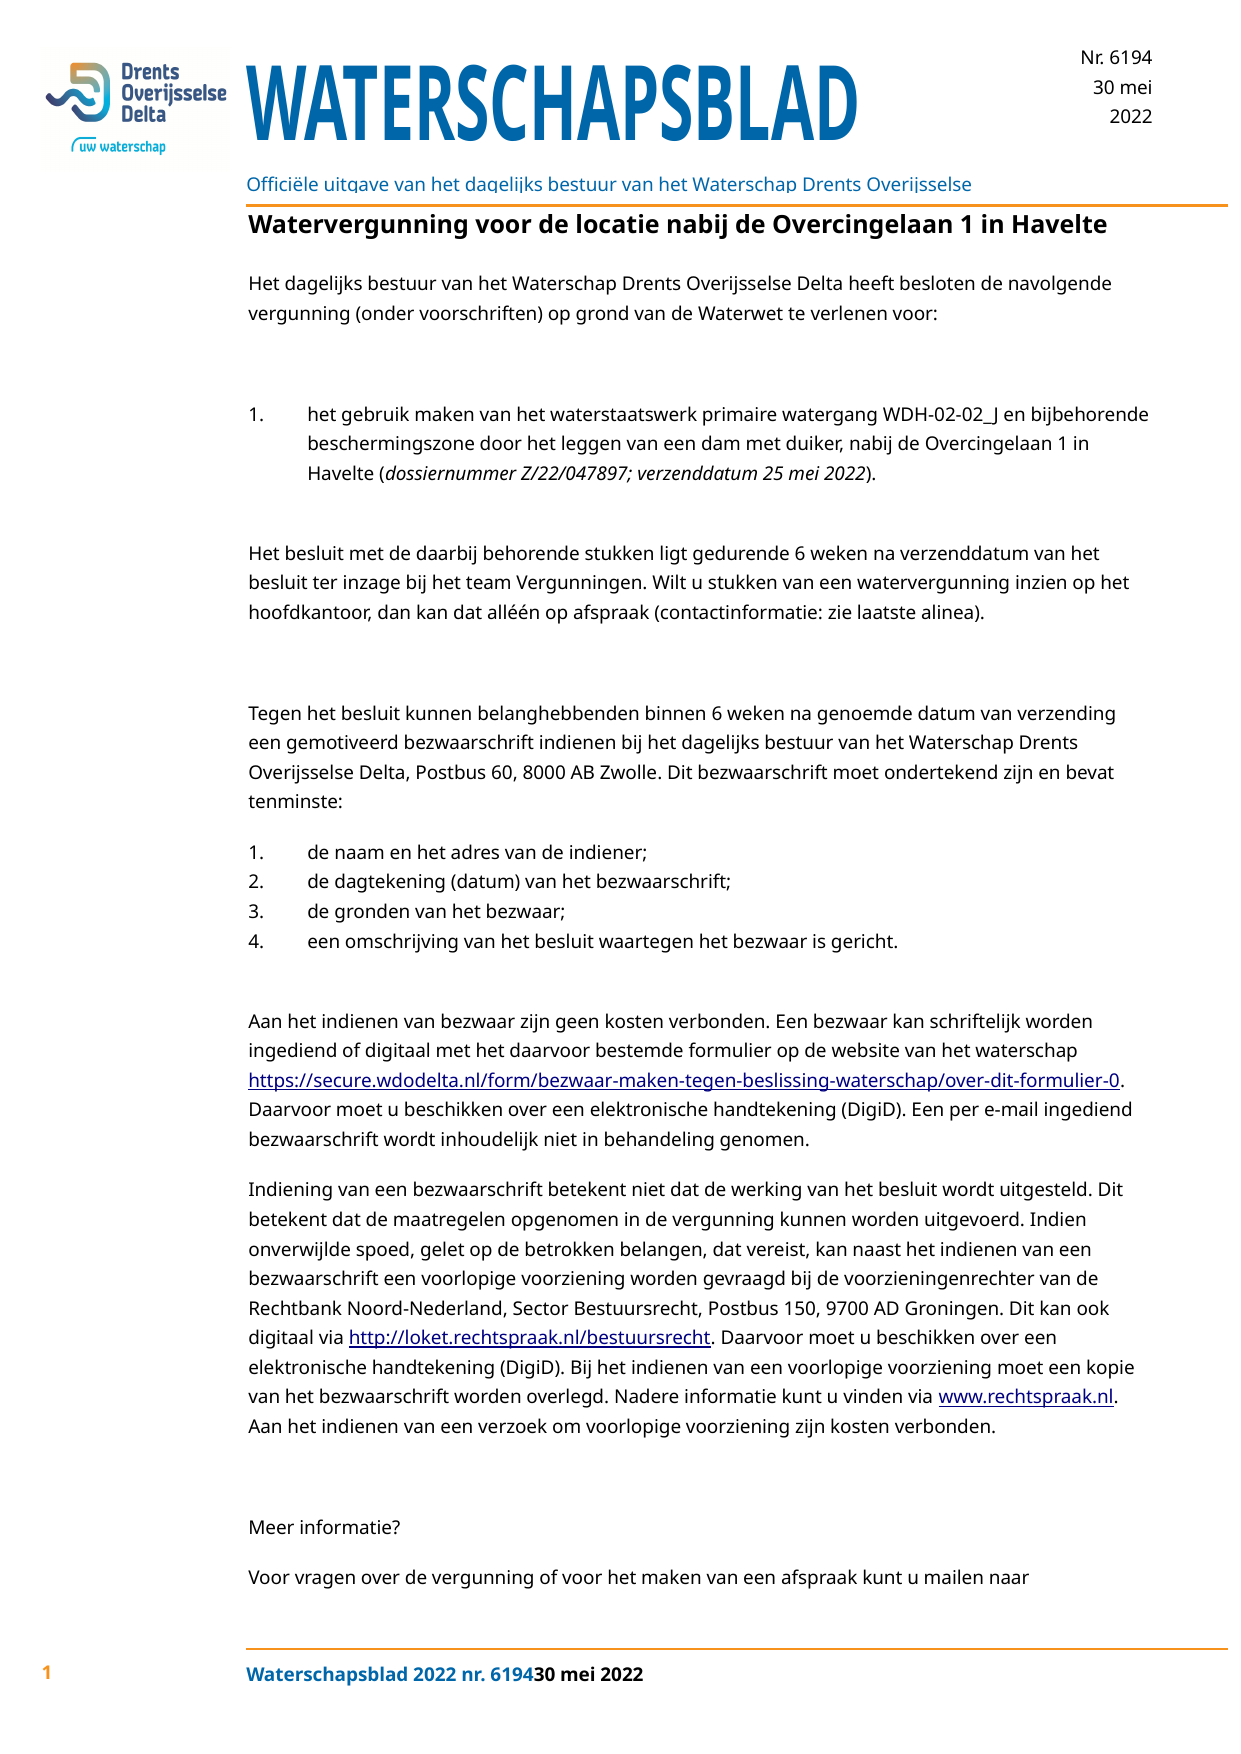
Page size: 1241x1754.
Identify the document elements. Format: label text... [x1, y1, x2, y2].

text Indiening van een bezwaarschrift betekent niet dat de werking van het besluit wordt uitgesteld. Dit betekent dat de maatregelen opgenomen in de vergunning kunnen worden uitgevoerd. Indien onverwijlde spoed, gelet op de betrokken belangen, dat vereist, kan naast het indienen van een bezwaarschrift een voorlopige voorziening worden gevraagd bij de voorzieningenrechter van de Rechtbank Noord-Nederland, Sector Bestuursrecht, Postbus 150, 9700 AD Groningen. Dit kan ook digitaal via http://loket.rechtspraak.nl/bestuursrecht. Daarvoor moet u beschikken over een elektronische handtekening (DigiD). Bij het indienen van een voorlopige voorziening moet een kopie van het bezwaarschrift worden overlegd. Nadere informatie kunt u vinden via www.rechtspraak.nl. Aan het indienen van een verzoek om voorlopige voorziening zijn kosten verbonden. [248, 1177, 1152, 1439]
list de dagtekening (datum) van het bezwaarschrift; [248, 869, 1152, 894]
list een omschrijving van het besluit waartegen het bezwaar is gericht. [248, 928, 1152, 953]
text Aan het indienen van bezwaar zijn geen kosten verbonden. Een bezwaar kan schriftelijk worden ingediend of digitaal met het daarvoor bestemde formulier op de website van het waterschap https://secure.wdodelta.nl/form/bezwaar-maken-tegen-beslissing-waterschap/over-dit-formulier-0. Daarvoor moet u beschikken over een elektronische handtekening (DigiD). Een per e-mail ingediend bezwaarschrift wordt inhoudelijk niet in behandeling genomen. [248, 1008, 1152, 1152]
text Het besluit met de daarbij behorende stukken ligt gedurende 6 weken na verzenddatum van het besluit ter inzage bij het team Vergunningen. Wilt u stukken van een watervergunning inzien op het hoofdkantoor, dan kan dat alléén op afspraak (contactinformatie: zie laatste alinea). [248, 540, 1152, 625]
list de gronden van het bezwaar; [248, 898, 1152, 924]
list de naam en het adres van de indiener; [248, 839, 1152, 865]
text Tegen het besluit kunnen belanghebbenden binnen 6 weken na genoemde datum van verzending een gemotiveerd bezwaarschrift indienen bij het dagelijks bestuur van het Waterschap Drents Overijsselse Delta, Postbus 60, 8000 AB Zwolle. Dit bezwaarschrift moet ondertekend zijn en bevat tenminste: [248, 700, 1152, 814]
text Voor vragen over de vergunning of voor het maken van een afspraak kunt u mailen naar [248, 1564, 1152, 1590]
text Meer informatie? [248, 1514, 1152, 1540]
text Watervergunning voor de locatie nabij de Overcingelaan 1 in Havelte [248, 207, 1152, 241]
list het gebruik maken van het waterstaatswerk primaire watergang WDH-02-02_J en bijbehorende beschermingszone door het leggen van een dam met duiker, nabij de Overcingelaan 1 in Havelte (dossiernummer Z/22/047897; verzenddatum 25 mei 2022). [248, 401, 1152, 486]
picture [41, 47, 231, 172]
text Het dagelijks bestuur van het Waterschap Drents Overijsselse Delta heeft besloten de navolgende vergunning (onder voorschriften) op grond van de Waterwet te verlenen voor: [248, 270, 1152, 326]
